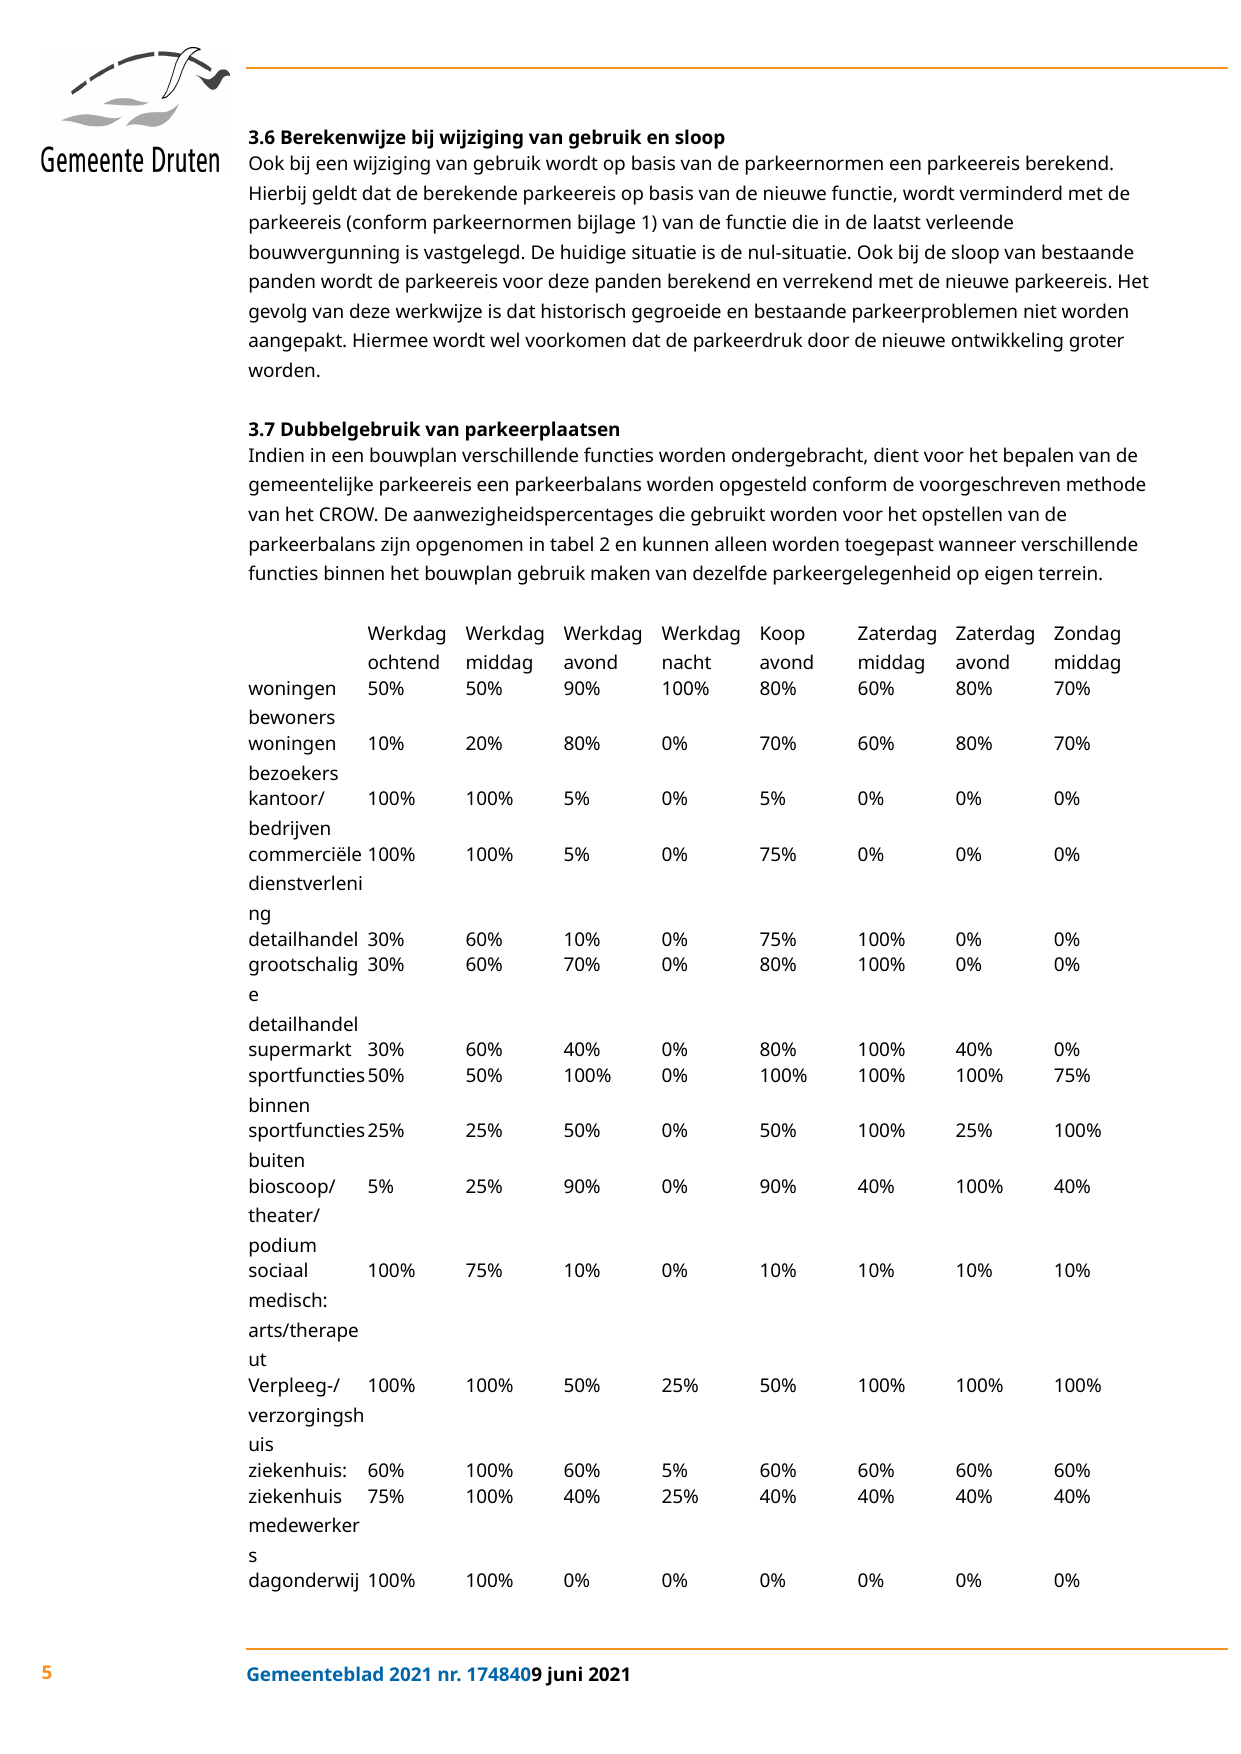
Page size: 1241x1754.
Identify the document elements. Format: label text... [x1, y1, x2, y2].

table_cell sportfuncties buiten [248, 1118, 367, 1173]
table_header Werkdag middag [465, 620, 563, 675]
table_cell 40% [563, 1036, 661, 1062]
table_cell 50% [563, 1118, 661, 1173]
table_cell 50% [465, 675, 563, 730]
table_cell woningen bewoners [248, 675, 367, 730]
table_cell 80% [759, 1036, 857, 1062]
table_cell 30% [367, 952, 465, 1036]
text 3.7 Dubbelgebruik van parkeerplaatsen [248, 416, 1152, 442]
table_cell 0% [955, 926, 1053, 952]
table_cell 100% [465, 786, 563, 841]
table_cell 10% [759, 1258, 857, 1372]
table_cell 100% [465, 1483, 563, 1568]
table_cell 70% [759, 730, 857, 786]
table_cell 25% [465, 1118, 563, 1173]
table_cell 0% [1054, 786, 1152, 841]
table_header [248, 620, 367, 675]
table_cell kantoor/bedrijven [248, 786, 367, 841]
table_cell 60% [465, 1036, 563, 1062]
text 3.6 Berekenwijze bij wijziging van gebruik en sloop [248, 124, 1152, 150]
table_cell 90% [563, 1173, 661, 1258]
table_cell 100% [858, 1062, 955, 1117]
table_cell 0% [661, 1258, 759, 1372]
table_cell 100% [858, 1118, 955, 1173]
table_cell 40% [759, 1483, 857, 1568]
table_cell 100% [759, 1062, 857, 1117]
table_cell 0% [1054, 841, 1152, 926]
table_cell 40% [563, 1483, 661, 1568]
table_cell 25% [955, 1118, 1053, 1173]
table_cell 0% [661, 730, 759, 786]
table_cell 25% [661, 1372, 759, 1457]
table_cell 10% [858, 1258, 955, 1372]
table_cell 40% [1054, 1173, 1152, 1258]
table_cell 100% [661, 675, 759, 730]
table_cell 60% [465, 926, 563, 952]
table_cell 80% [563, 730, 661, 786]
table_cell 10% [367, 730, 465, 786]
table_cell 100% [1054, 1118, 1152, 1173]
table_cell 5% [661, 1457, 759, 1483]
table_cell 70% [563, 952, 661, 1036]
table_header Zaterdag middag [858, 620, 955, 675]
table_cell 5% [563, 841, 661, 926]
table_cell Verpleeg-/verzorgingshuis [248, 1372, 367, 1457]
table_cell 0% [1054, 952, 1152, 1036]
table_header Zondag middag [1054, 620, 1152, 675]
table_cell detailhandel [248, 926, 367, 952]
table_cell 100% [955, 1173, 1053, 1258]
table_header Werkdag avond [563, 620, 661, 675]
table_cell 60% [955, 1457, 1053, 1483]
table_cell 0% [955, 1568, 1053, 1593]
table_cell 50% [367, 675, 465, 730]
table_cell 100% [367, 786, 465, 841]
table_cell 0% [661, 952, 759, 1036]
table_cell 100% [367, 1568, 465, 1593]
table_cell dagonderwij [248, 1568, 367, 1593]
table_cell 50% [759, 1118, 857, 1173]
table_header Werkdag ochtend [367, 620, 465, 675]
table_cell 10% [563, 1258, 661, 1372]
table_cell 30% [367, 1036, 465, 1062]
table_cell 0% [661, 786, 759, 841]
table_cell 100% [465, 841, 563, 926]
table_cell 0% [563, 1568, 661, 1593]
table_cell 20% [465, 730, 563, 786]
table_cell 0% [1054, 1568, 1152, 1593]
table_cell 75% [465, 1258, 563, 1372]
table_cell 0% [661, 1568, 759, 1593]
table_cell 60% [1054, 1457, 1152, 1483]
table_header Zaterdag avond [955, 620, 1053, 675]
table_cell 60% [563, 1457, 661, 1483]
table_cell 25% [661, 1483, 759, 1568]
table_cell 0% [661, 1118, 759, 1173]
table_cell 90% [759, 1173, 857, 1258]
table_header Werkdag nacht [661, 620, 759, 675]
table_cell 30% [367, 926, 465, 952]
table_cell 40% [858, 1173, 955, 1258]
table_cell 0% [661, 1036, 759, 1062]
table_cell sportfuncties binnen [248, 1062, 367, 1117]
table_cell 0% [858, 1568, 955, 1593]
table_cell 70% [1054, 675, 1152, 730]
table_cell 100% [858, 952, 955, 1036]
table_cell 50% [759, 1372, 857, 1457]
table_cell 60% [858, 730, 955, 786]
table_cell 60% [858, 675, 955, 730]
table_cell 75% [1054, 1062, 1152, 1117]
table_cell 80% [759, 952, 857, 1036]
table_cell supermarkt [248, 1036, 367, 1062]
table_cell 0% [955, 952, 1053, 1036]
table_cell 100% [367, 841, 465, 926]
table_cell 100% [563, 1062, 661, 1117]
text Ook bij een wijziging van gebruik wordt op basis van de parkeernormen een parkeereis berekend. Hierbij geldt dat de berekende parkeereis op basis van de nieuwe functie, wordt verminderd met de parkeereis (conform parkeernormen bijlage 1) van de functie die in de laatst verleende bouwvergunning is vastgelegd. De huidige situatie is de nul-situatie. Ook bij de sloop van bestaande panden wordt de parkeereis voor deze panden berekend en verrekend met de nieuwe parkeereis. Het gevolg van deze werkwijze is dat historisch gegroeide en bestaande parkeerproblemen niet worden aangepakt. Hiermee wordt wel voorkomen dat de parkeerdruk door de nieuwe ontwikkeling groter worden. [248, 150, 1152, 383]
table_cell 0% [661, 1062, 759, 1117]
table_cell 0% [858, 786, 955, 841]
table_cell 40% [955, 1036, 1053, 1062]
table_cell 100% [1054, 1372, 1152, 1457]
table_cell ziekenhuis: [248, 1457, 367, 1483]
table_cell 0% [1054, 1036, 1152, 1062]
table_cell 80% [759, 675, 857, 730]
table_cell 100% [858, 1036, 955, 1062]
table_cell 25% [367, 1118, 465, 1173]
table_cell 100% [858, 926, 955, 952]
table_cell 80% [955, 730, 1053, 786]
picture [41, 47, 231, 172]
table_cell commerciële dienstverlening [248, 841, 367, 926]
table_cell 5% [367, 1173, 465, 1258]
table_cell 50% [563, 1372, 661, 1457]
table_header Koop avond [759, 620, 857, 675]
table_cell 40% [955, 1483, 1053, 1568]
table_cell 75% [367, 1483, 465, 1568]
table_cell 60% [759, 1457, 857, 1483]
table_cell 75% [759, 926, 857, 952]
table_cell 0% [661, 926, 759, 952]
table_cell 10% [1054, 1258, 1152, 1372]
table_cell 100% [465, 1568, 563, 1593]
table_cell 0% [858, 841, 955, 926]
table_cell 100% [955, 1372, 1053, 1457]
table_cell 90% [563, 675, 661, 730]
table_cell 60% [858, 1457, 955, 1483]
table_cell 100% [465, 1457, 563, 1483]
table_cell grootschalige detailhandel [248, 952, 367, 1036]
table_cell 60% [367, 1457, 465, 1483]
table_cell 75% [759, 841, 857, 926]
table_cell 10% [955, 1258, 1053, 1372]
table_cell 0% [661, 1173, 759, 1258]
table_cell 80% [955, 675, 1053, 730]
table_cell 10% [563, 926, 661, 952]
table_cell 40% [1054, 1483, 1152, 1568]
table_cell 100% [367, 1258, 465, 1372]
table_cell 100% [955, 1062, 1053, 1117]
table_cell 5% [563, 786, 661, 841]
table_cell bioscoop/theater/podium [248, 1173, 367, 1258]
table_cell 0% [759, 1568, 857, 1593]
table_cell sociaal medisch: arts/therapeut [248, 1258, 367, 1372]
table_cell 0% [1054, 926, 1152, 952]
table_cell 60% [465, 952, 563, 1036]
table_cell 70% [1054, 730, 1152, 786]
table_cell woningen bezoekers [248, 730, 367, 786]
table_cell 40% [858, 1483, 955, 1568]
table_cell 25% [465, 1173, 563, 1258]
table_cell 100% [367, 1372, 465, 1457]
table_cell 50% [367, 1062, 465, 1117]
table_cell 50% [465, 1062, 563, 1117]
table_cell 100% [465, 1372, 563, 1457]
table_cell ziekenhuis medewerkers [248, 1483, 367, 1568]
table_cell 0% [955, 786, 1053, 841]
table_cell 0% [955, 841, 1053, 926]
table_cell 100% [858, 1372, 955, 1457]
table_cell 5% [759, 786, 857, 841]
text Indien in een bouwplan verschillende functies worden ondergebracht, dient voor het bepalen van de gemeentelijke parkeereis een parkeerbalans worden opgesteld conform de voorgeschreven methode van het CROW. De aanwezigheidspercentages die gebruikt worden voor het opstellen van de parkeerbalans zijn opgenomen in tabel 2 en kunnen alleen worden toegepast wanneer verschillende functies binnen het bouwplan gebruik maken van dezelfde parkeergelegenheid op eigen terrein. [248, 442, 1152, 586]
table_cell 0% [661, 841, 759, 926]
